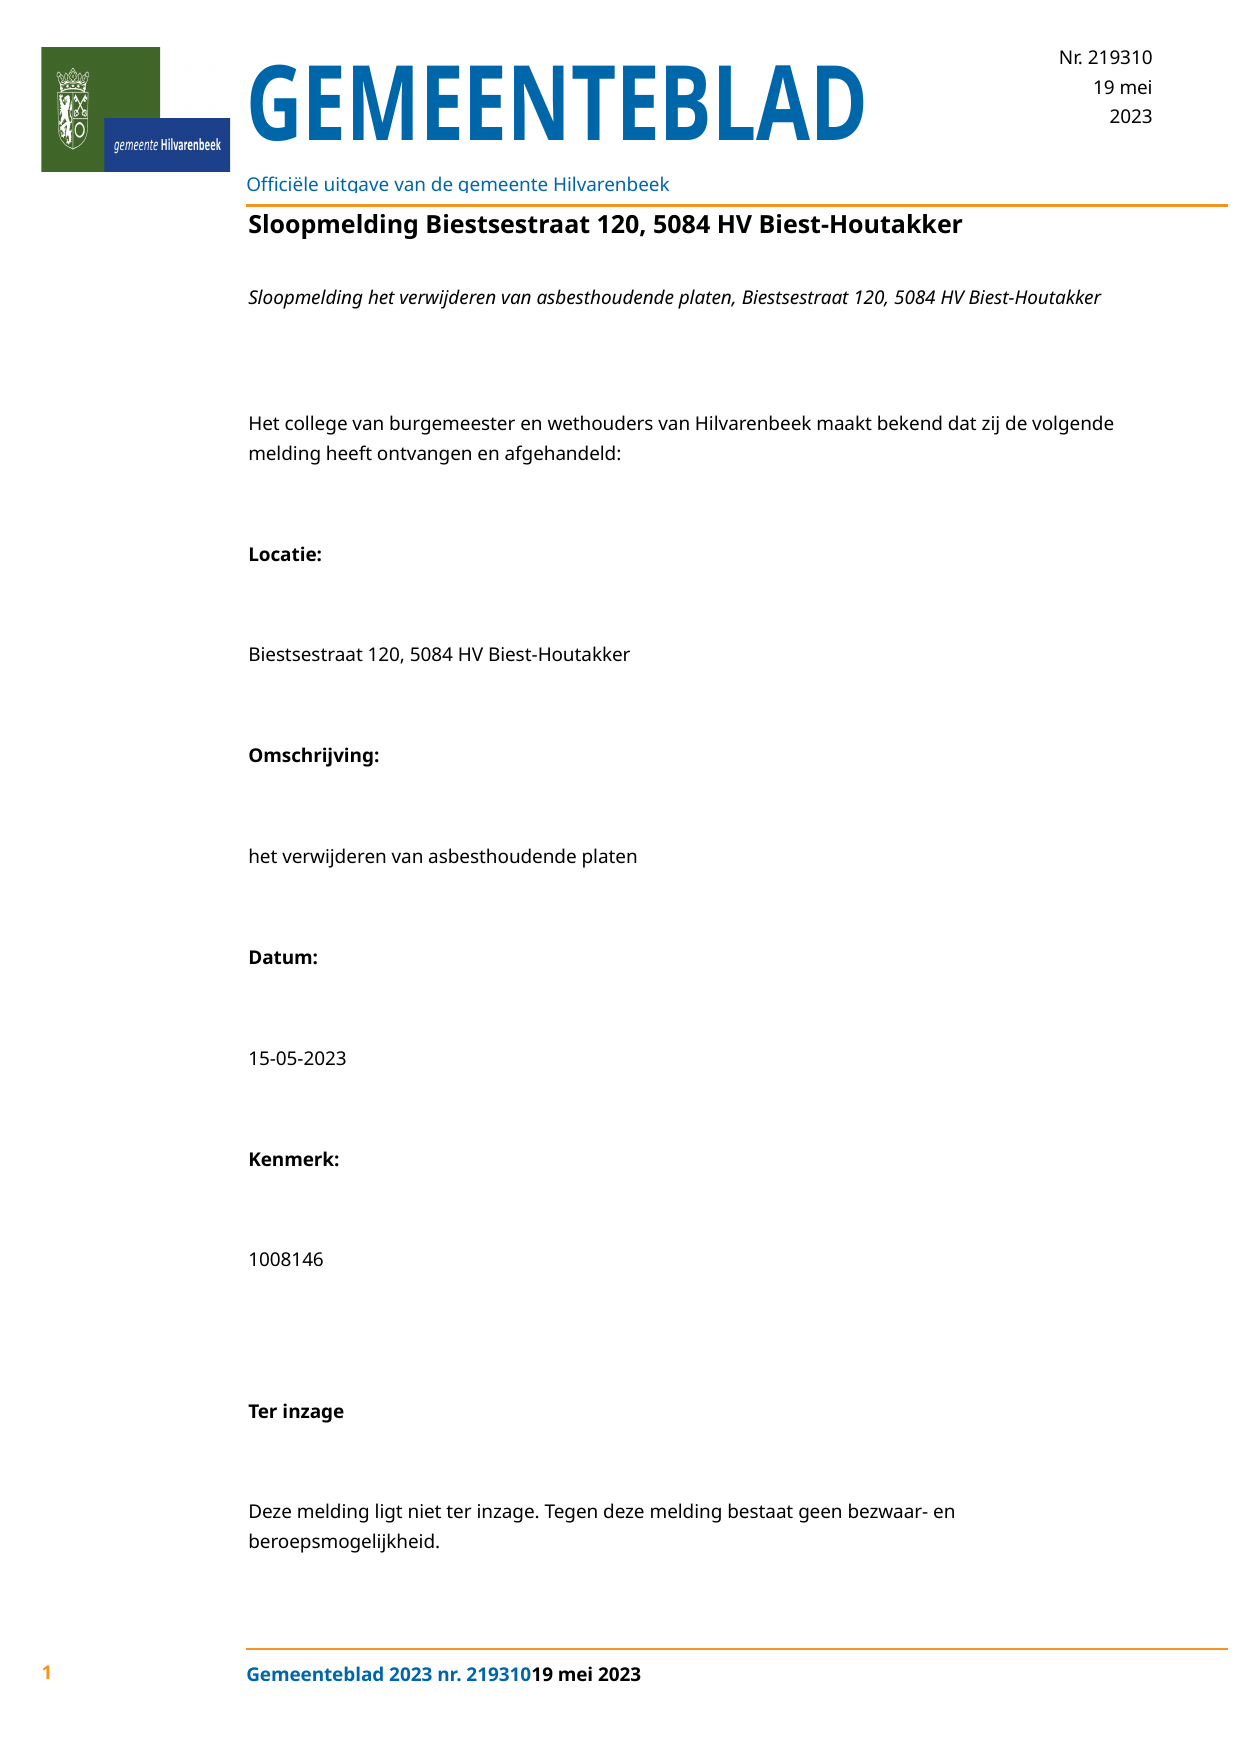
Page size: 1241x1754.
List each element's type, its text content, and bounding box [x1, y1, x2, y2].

text Het college van burgemeester en wethouders van Hilvarenbeek maakt bekend dat zij de volgende melding heeft ontvangen en afgehandeld: [248, 410, 1152, 466]
text Kenmerk: [248, 1146, 1152, 1172]
text Deze melding ligt niet ter inzage. Tegen deze melding bestaat geen bezwaar- en beroepsmogelijkheid. [248, 1499, 1152, 1554]
text Sloopmelding Biestsestraat 120, 5084 HV Biest-Houtakker [248, 207, 1152, 241]
picture [41, 47, 231, 172]
text 15-05-2023 [248, 1045, 1152, 1071]
text 1008146 [248, 1247, 1152, 1272]
text Sloopmelding het verwijderen van asbesthoudende platen, Biestsestraat 120, 5084 HV Biest-Houtakker [248, 284, 1152, 309]
text het verwijderen van asbesthoudende platen [248, 843, 1152, 869]
text Datum: [248, 944, 1152, 970]
text Locatie: [248, 541, 1152, 567]
text Omschrijving: [248, 742, 1152, 768]
text Biestsestraat 120, 5084 HV Biest-Houtakker [248, 642, 1152, 667]
text Ter inzage [248, 1398, 1152, 1424]
